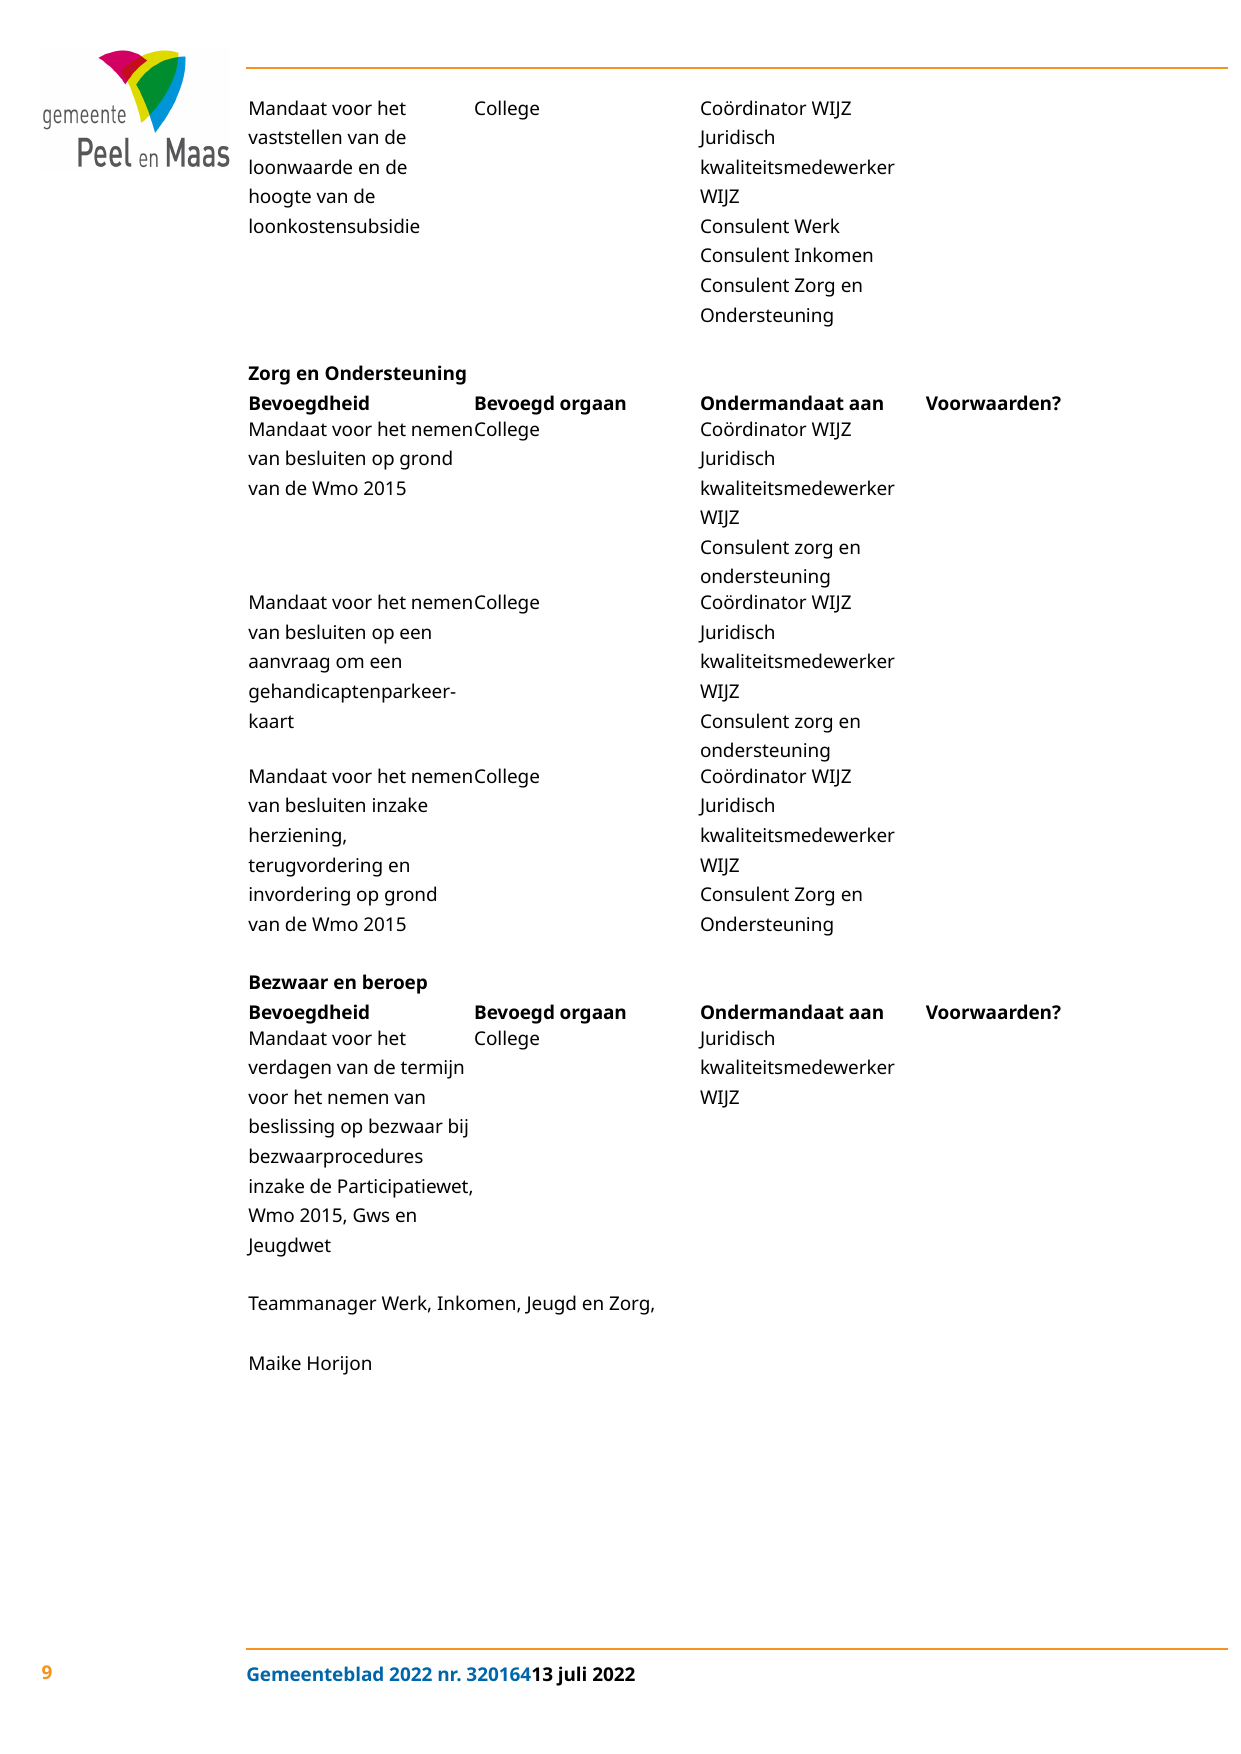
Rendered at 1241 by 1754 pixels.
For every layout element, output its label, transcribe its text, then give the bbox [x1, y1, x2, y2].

table_cell [926, 416, 1152, 589]
table_cell [926, 1025, 1152, 1258]
text Zorg en Ondersteuning [248, 360, 1152, 386]
table_cell [926, 590, 1152, 763]
table_cell Mandaat voor het nemen van besluiten op grond van de Wmo 2015 [248, 416, 474, 589]
table_cell Coördinator WIJZ Juridisch kwaliteitsmedewerker WIJZ Consulent Werk Consulent Inkomen Consulent Zorg en Ondersteuning [700, 95, 926, 328]
table_cell College [474, 95, 700, 328]
table_header Voorwaarden? [926, 999, 1152, 1025]
table_cell Coördinator WIJZ Juridisch kwaliteitsmedewerker WIJZ Consulent zorg en ondersteuning [700, 416, 926, 589]
table_header Ondermandaat aan [700, 999, 926, 1025]
table_cell Coördinator WIJZ Juridisch kwaliteitsmedewerker WIJZ Consulent zorg en ondersteuning [700, 590, 926, 763]
table_cell [926, 763, 1152, 937]
table_cell Mandaat voor het verdagen van de termijn voor het nemen van beslissing op bezwaar bij bezwaarprocedures inzake de Participatiewet, Wmo 2015, Gws en Jeugdwet [248, 1025, 474, 1258]
table_cell Coördinator WIJZ Juridisch kwaliteitsmedewerker WIJZ Consulent Zorg en Ondersteuning [700, 763, 926, 937]
table_cell Juridisch kwaliteitsmedewerker WIJZ [700, 1025, 926, 1258]
text Teammanager Werk, Inkomen, Jeugd en Zorg, [248, 1291, 1152, 1316]
picture [41, 47, 231, 172]
table_cell [926, 95, 1152, 328]
table_cell College [474, 1025, 700, 1258]
text Bezwaar en beroep [248, 969, 1152, 995]
table_cell College [474, 416, 700, 589]
table_header Voorwaarden? [926, 390, 1152, 416]
table_header Bevoegdheid [248, 390, 474, 416]
text Maike Horijon [248, 1350, 1152, 1376]
table_cell Mandaat voor het vaststellen van de loonwaarde en de hoogte van de loonkostensubsidie [248, 95, 474, 328]
table_cell College [474, 590, 700, 763]
table_header Ondermandaat aan [700, 390, 926, 416]
table_cell Mandaat voor het nemen van besluiten op een aanvraag om een gehandicaptenparkeer-kaart [248, 590, 474, 763]
table_cell College [474, 763, 700, 937]
table_cell Mandaat voor het nemen van besluiten inzake herziening, terugvordering en invordering op grond van de Wmo 2015 [248, 763, 474, 937]
table_header Bevoegdheid [248, 999, 474, 1025]
table_header Bevoegd orgaan [474, 999, 700, 1025]
table_header Bevoegd orgaan [474, 390, 700, 416]
